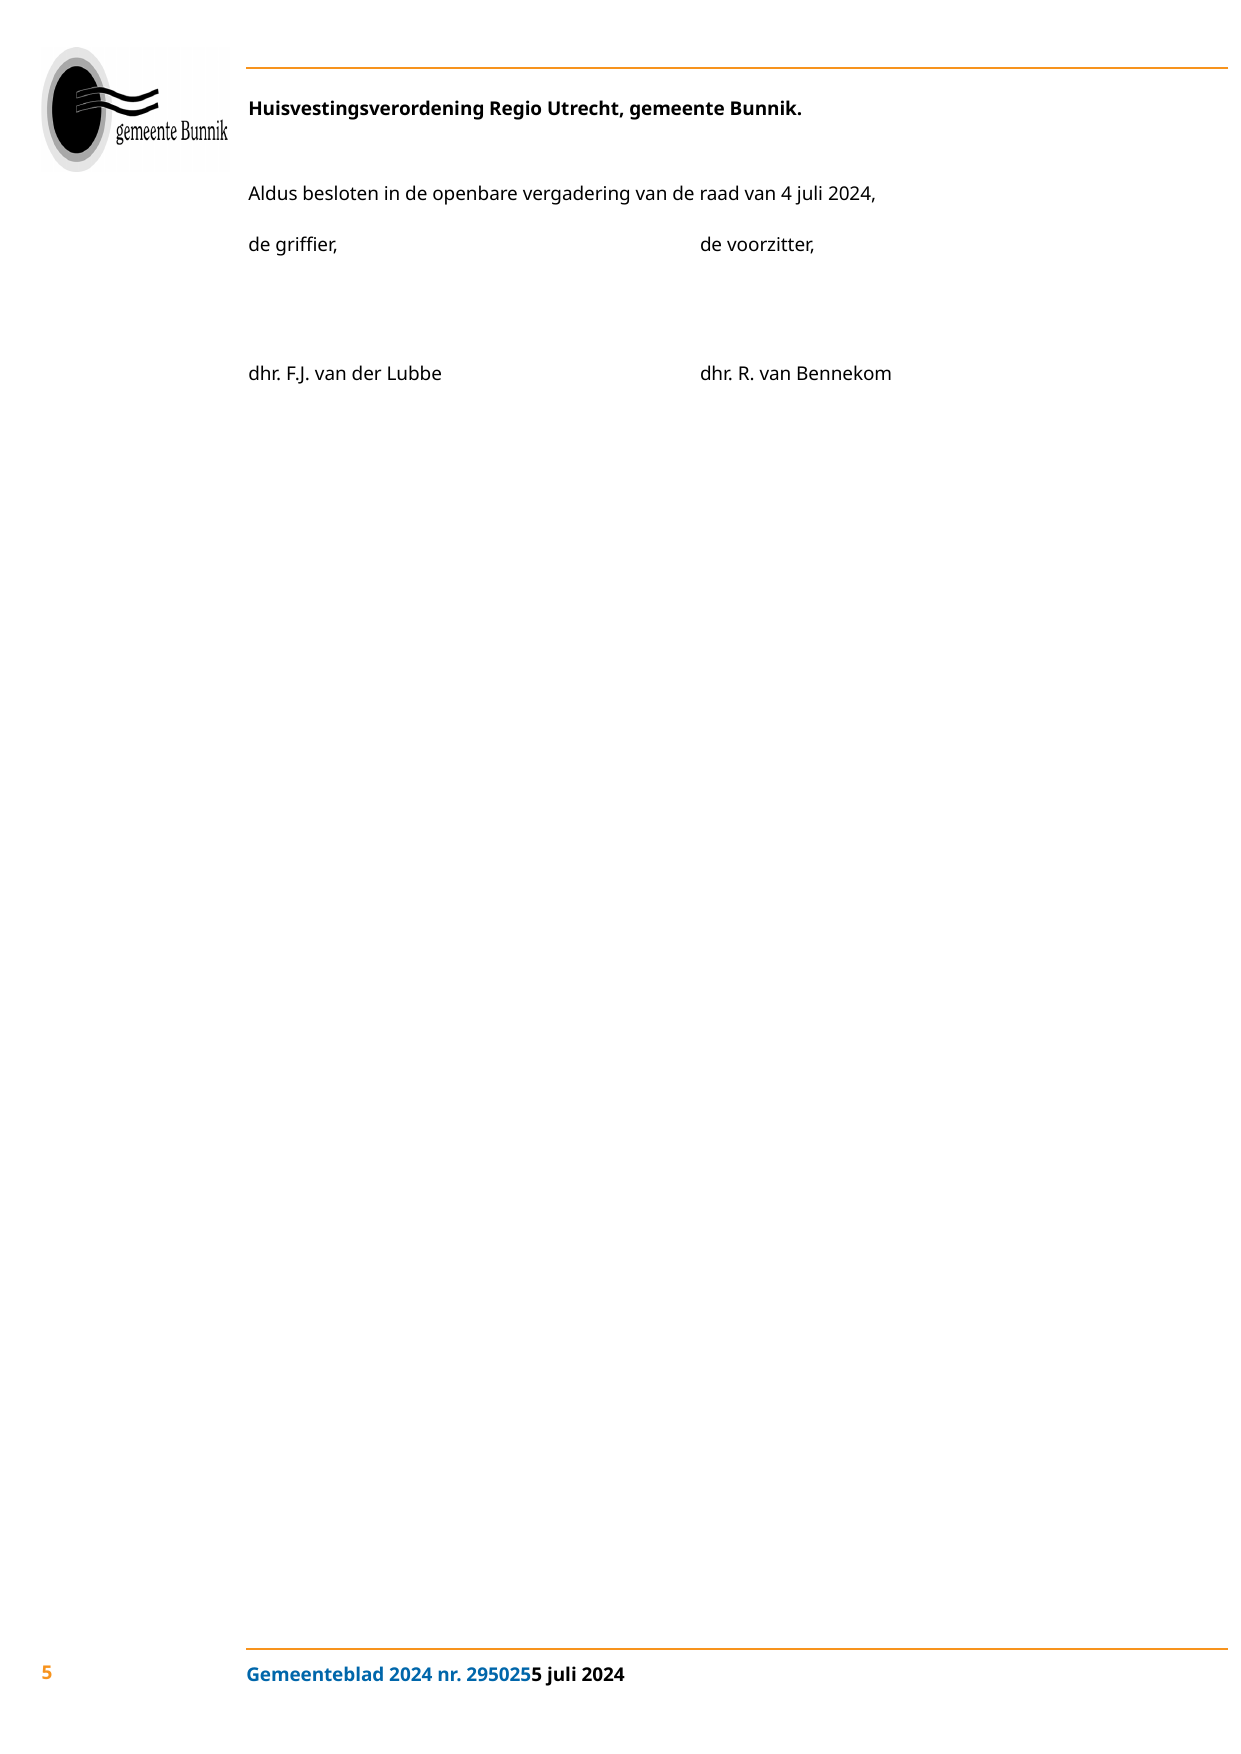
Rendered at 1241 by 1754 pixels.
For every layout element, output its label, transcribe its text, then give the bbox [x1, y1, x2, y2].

table_cell [248, 206, 700, 231]
table_cell [700, 206, 1152, 231]
table_cell [248, 283, 700, 308]
table_cell dhr. R. van Bennekom [700, 360, 1152, 386]
table_cell [248, 334, 700, 360]
table_header Aldus besloten in de openbare vergadering van de raad van 4 juli 2024, [248, 180, 1152, 206]
table_cell [248, 257, 700, 283]
table_cell [700, 334, 1152, 360]
text Huisvestingsverordening Regio Utrecht, gemeente Bunnik. [248, 95, 1152, 121]
picture [41, 47, 231, 172]
table_cell de griffier, [248, 231, 700, 257]
table_cell [700, 257, 1152, 283]
table_cell [700, 283, 1152, 308]
table_cell dhr. F.J. van der Lubbe [248, 360, 700, 386]
table_cell de voorzitter, [700, 231, 1152, 257]
table_cell [700, 309, 1152, 334]
table_cell [248, 309, 700, 334]
